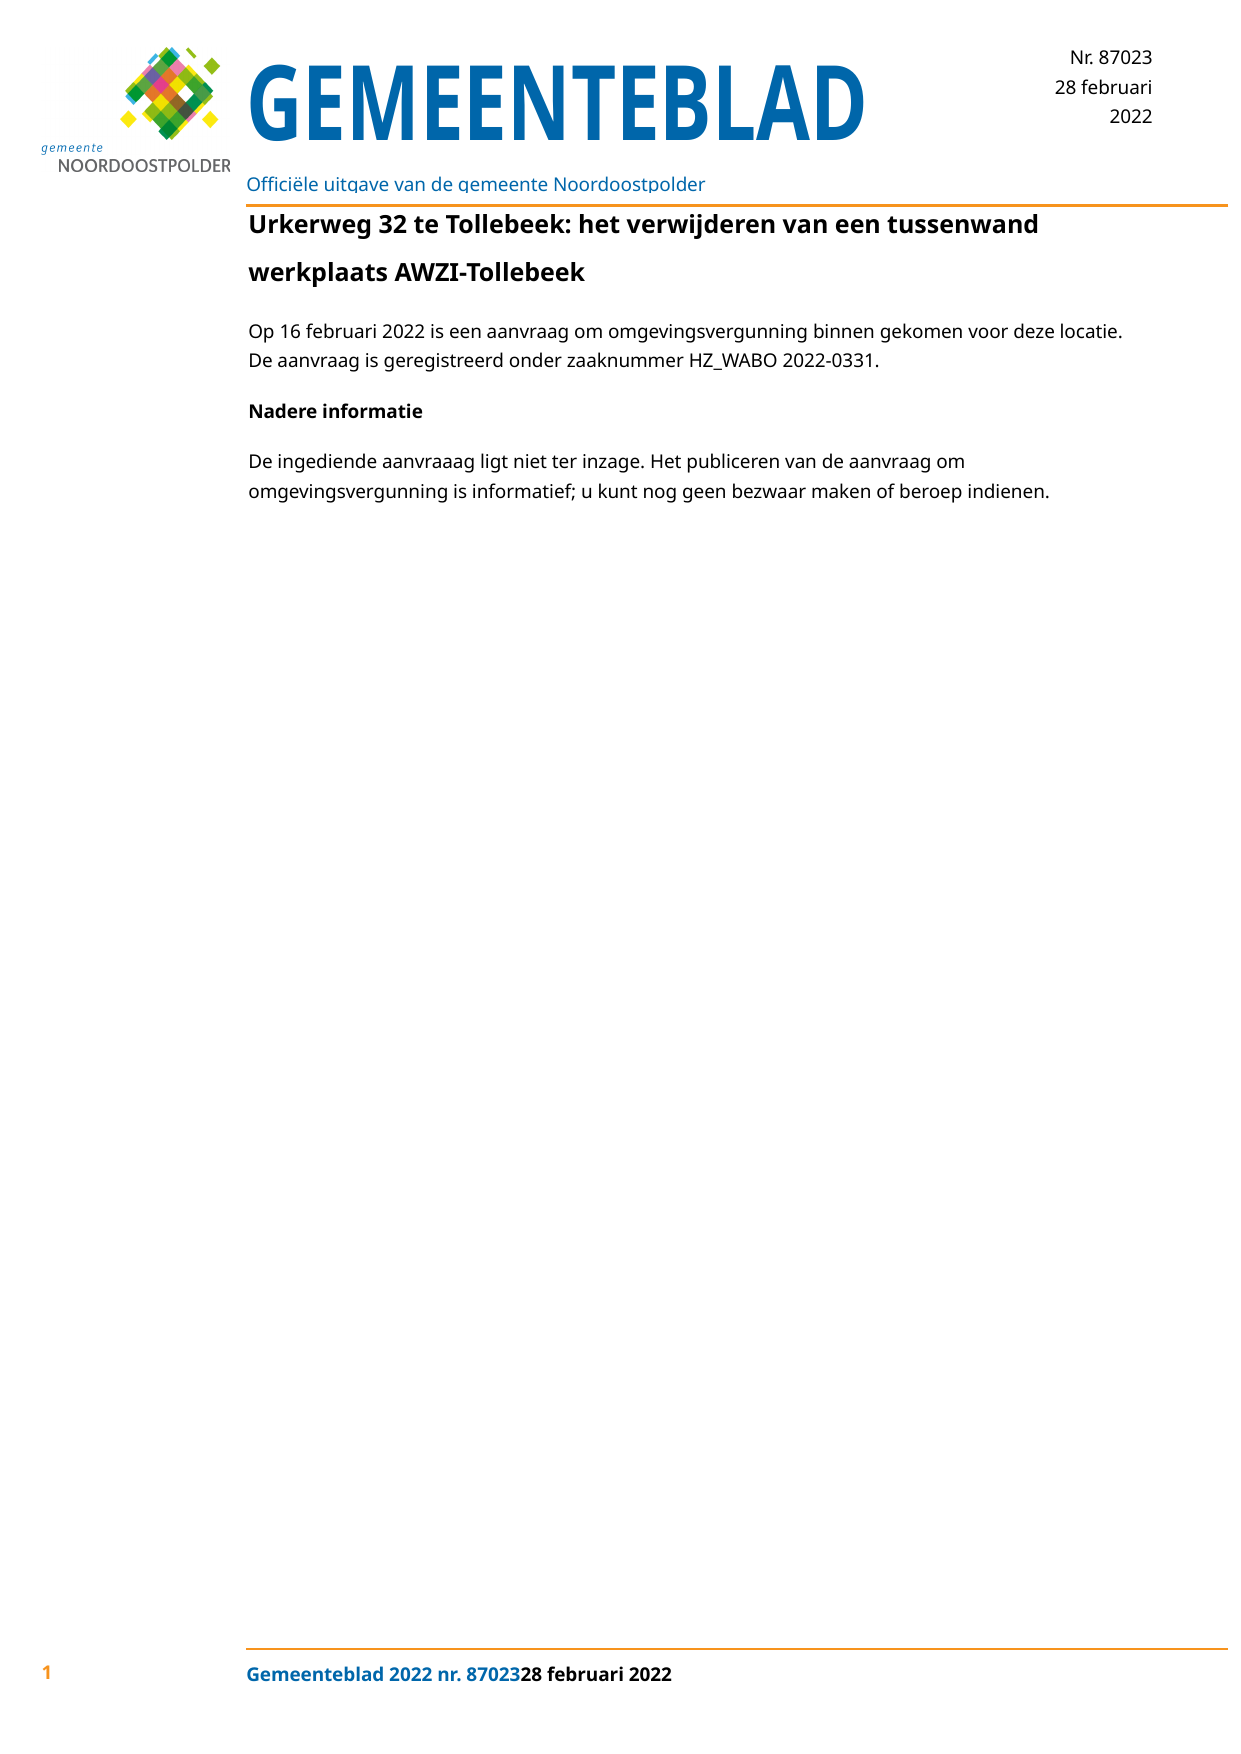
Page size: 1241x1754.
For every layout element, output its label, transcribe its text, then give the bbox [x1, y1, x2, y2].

text De ingediende aanvraaag ligt niet ter inzage. Het publiceren van de aanvraag om omgevingsvergunning is informatief; u kunt nog geen bezwaar maken of beroep indienen. [248, 448, 1152, 504]
text Nadere informatie [248, 398, 1152, 424]
text Op 16 februari 2022 is een aanvraag om omgevingsvergunning binnen gekomen voor deze locatie. De aanvraag is geregistreerd onder zaaknummer HZ_WABO 2022-0331. [248, 318, 1152, 373]
text Urkerweg 32 te Tollebeek: het verwijderen van een tussenwand werkplaats AWZI-Tollebeek [248, 207, 1152, 288]
picture [41, 47, 231, 172]
